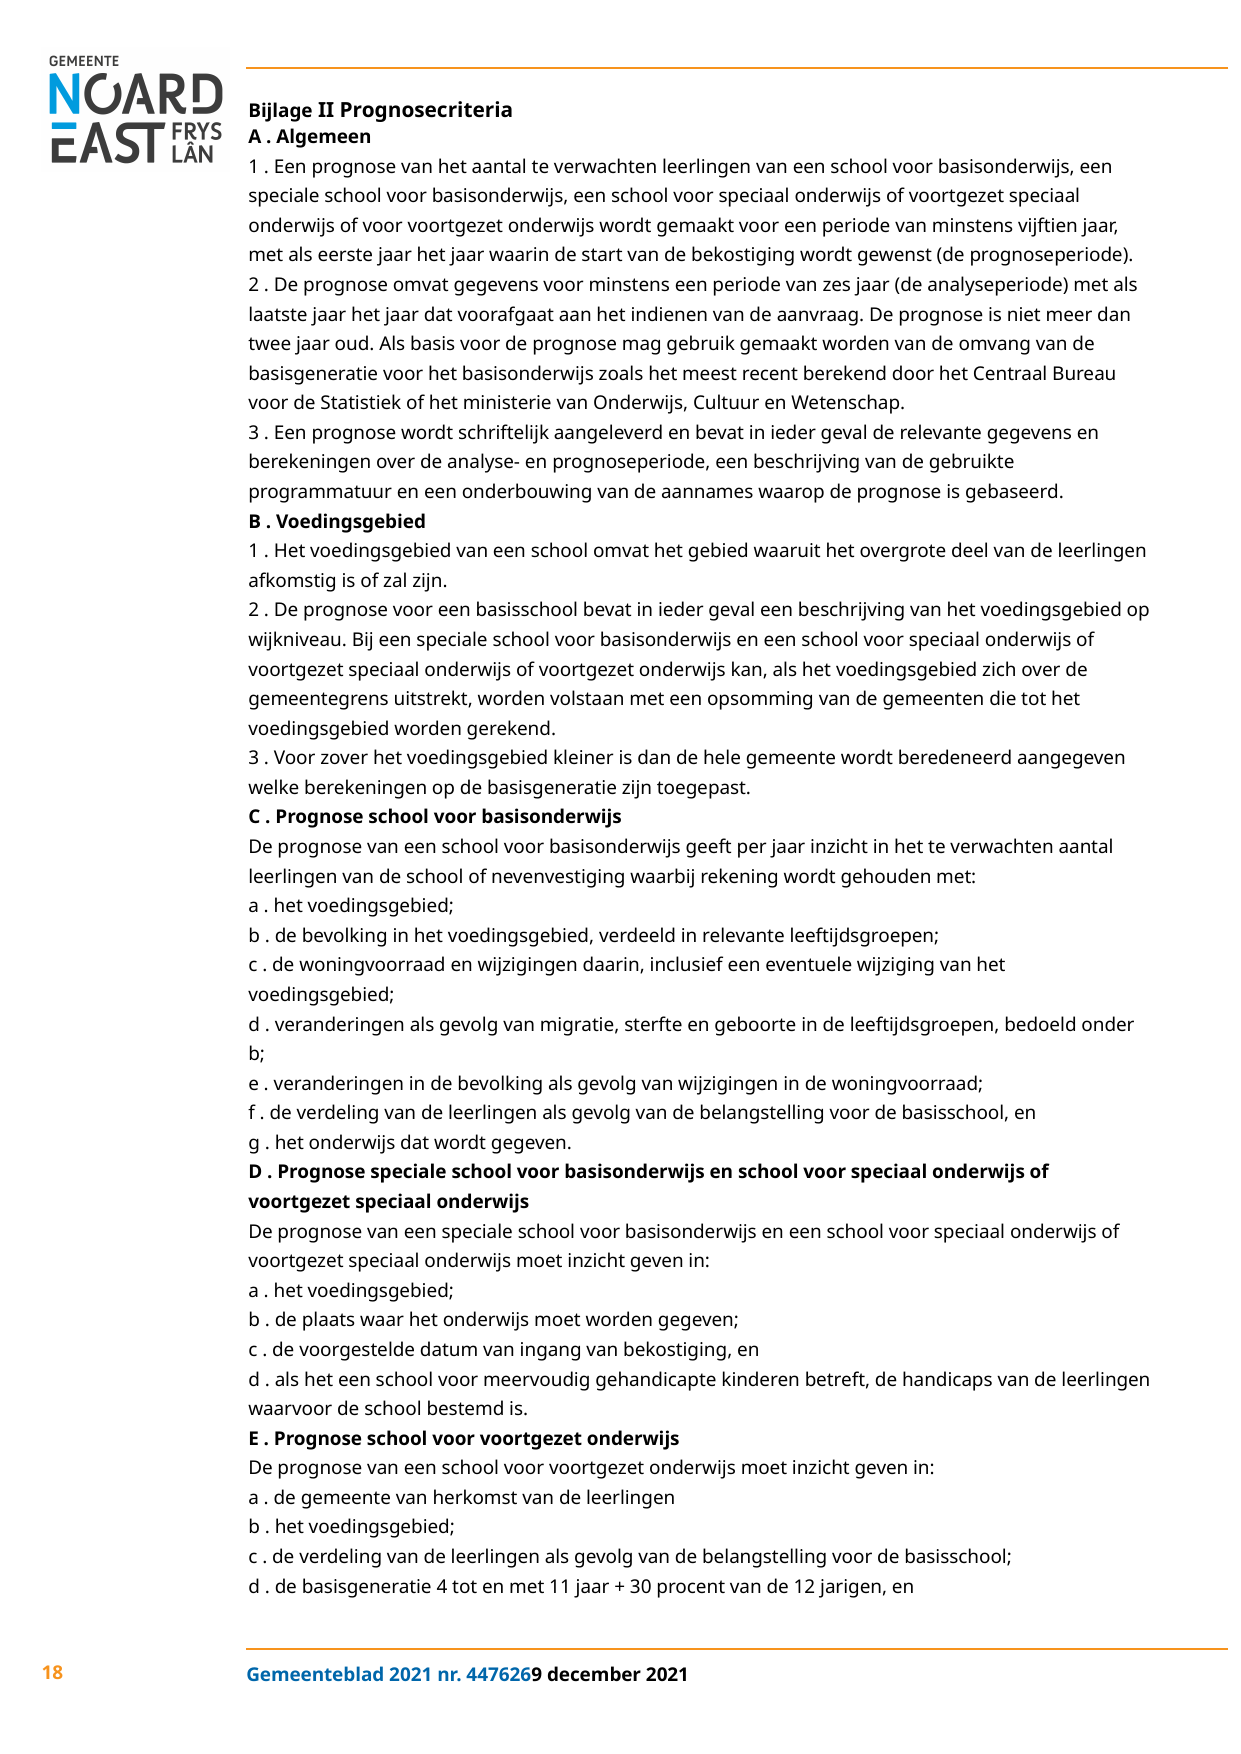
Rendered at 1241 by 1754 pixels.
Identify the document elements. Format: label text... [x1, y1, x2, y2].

text a . het voedingsgebied; [248, 892, 1152, 918]
text 1 . Een prognose van het aantal te verwachten leerlingen van een school voor basisonderwijs, een speciale school voor basisonderwijs, een school voor speciaal onderwijs of voortgezet speciaal onderwijs of voor voortgezet onderwijs wordt gemaakt voor een periode van minstens vijftien jaar, met als eerste jaar het jaar waarin de start van de bekostiging wordt gewenst (de prognoseperiode). [248, 153, 1152, 267]
text De prognose van een speciale school voor basisonderwijs en een school voor speciaal onderwijs of voortgezet speciaal onderwijs moet inzicht geven in: [248, 1218, 1152, 1273]
text De prognose van een school voor voortgezet onderwijs moet inzicht geven in: [248, 1454, 1152, 1480]
text b . het voedingsgebied; [248, 1514, 1152, 1539]
text E . Prognose school voor voortgezet onderwijs [248, 1425, 1152, 1451]
text e . veranderingen in de bevolking als gevolg van wijzigingen in de woningvoorraad; [248, 1070, 1152, 1096]
text c . de verdeling van de leerlingen als gevolg van de belangstelling voor de basisschool; [248, 1543, 1152, 1569]
text C . Prognose school voor basisonderwijs [248, 804, 1152, 829]
text a . de gemeente van herkomst van de leerlingen [248, 1484, 1152, 1510]
text D . Prognose speciale school voor basisonderwijs en school voor speciaal onderwijs of voortgezet speciaal onderwijs [248, 1159, 1152, 1214]
text c . de voorgestelde datum van ingang van bekostiging, en [248, 1336, 1152, 1362]
text B . Voedingsgebied [248, 508, 1152, 534]
text c . de woningvoorraad en wijzigingen daarin, inclusief een eventuele wijziging van het voedingsgebied; [248, 952, 1152, 1007]
text f . de verdeling van de leerlingen als gevolg van de belangstelling voor de basisschool, en [248, 1099, 1152, 1125]
text 3 . Een prognose wordt schriftelijk aangeleverd en bevat in ieder geval de relevante gegevens en berekeningen over de analyse- en prognoseperiode, een beschrijving van de gebruikte programmatuur en een onderbouwing van de aannames waarop de prognose is gebaseerd. [248, 419, 1152, 504]
text b . de bevolking in het voedingsgebied, verdeeld in relevante leeftijdsgroepen; [248, 922, 1152, 948]
text a . het voedingsgebied; [248, 1277, 1152, 1303]
text 3 . Voor zover het voedingsgebied kleiner is dan de hele gemeente wordt beredeneerd aangegeven welke berekeningen op de basisgeneratie zijn toegepast. [248, 744, 1152, 800]
text 1 . Het voedingsgebied van een school omvat het gebied waaruit het overgrote deel van de leerlingen afkomstig is of zal zijn. [248, 537, 1152, 593]
text 2 . De prognose omvat gegevens voor minstens een periode van zes jaar (de analyseperiode) met als laatste jaar het jaar dat voorafgaat aan het indienen van de aanvraag. De prognose is niet meer dan twee jaar oud. Als basis voor de prognose mag gebruik gemaakt worden van de omvang van de basisgeneratie voor het basisonderwijs zoals het meest recent berekend door het Centraal Bureau voor de Statistiek of het ministerie van Onderwijs, Cultuur en Wetenschap. [248, 271, 1152, 415]
text 2 . De prognose voor een basisschool bevat in ieder geval een beschrijving van het voedingsgebied op wijkniveau. Bij een speciale school voor basisonderwijs en een school voor speciaal onderwijs of voortgezet speciaal onderwijs of voortgezet onderwijs kan, als het voedingsgebied zich over de gemeentegrens uitstrekt, worden volstaan met een opsomming van de gemeenten die tot het voedingsgebied worden gerekend. [248, 597, 1152, 741]
text d . veranderingen als gevolg van migratie, sterfte en geboorte in de leeftijdsgroepen, bedoeld onder b; [248, 1011, 1152, 1066]
text g . het onderwijs dat wordt gegeven. [248, 1129, 1152, 1155]
picture [41, 47, 231, 172]
text d . als het een school voor meervoudig gehandicapte kinderen betreft, de handicaps van de leerlingen waarvoor de school bestemd is. [248, 1366, 1152, 1421]
text Bijlage II Prognosecriteria [248, 95, 1152, 123]
text d . de basisgeneratie 4 tot en met 11 jaar + 30 procent van de 12 jarigen, en [248, 1573, 1152, 1599]
text De prognose van een school voor basisonderwijs geeft per jaar inzicht in het te verwachten aantal leerlingen van de school of nevenvestiging waarbij rekening wordt gehouden met: [248, 833, 1152, 889]
text b . de plaats waar het onderwijs moet worden gegeven; [248, 1307, 1152, 1332]
text A . Algemeen [248, 123, 1152, 149]
